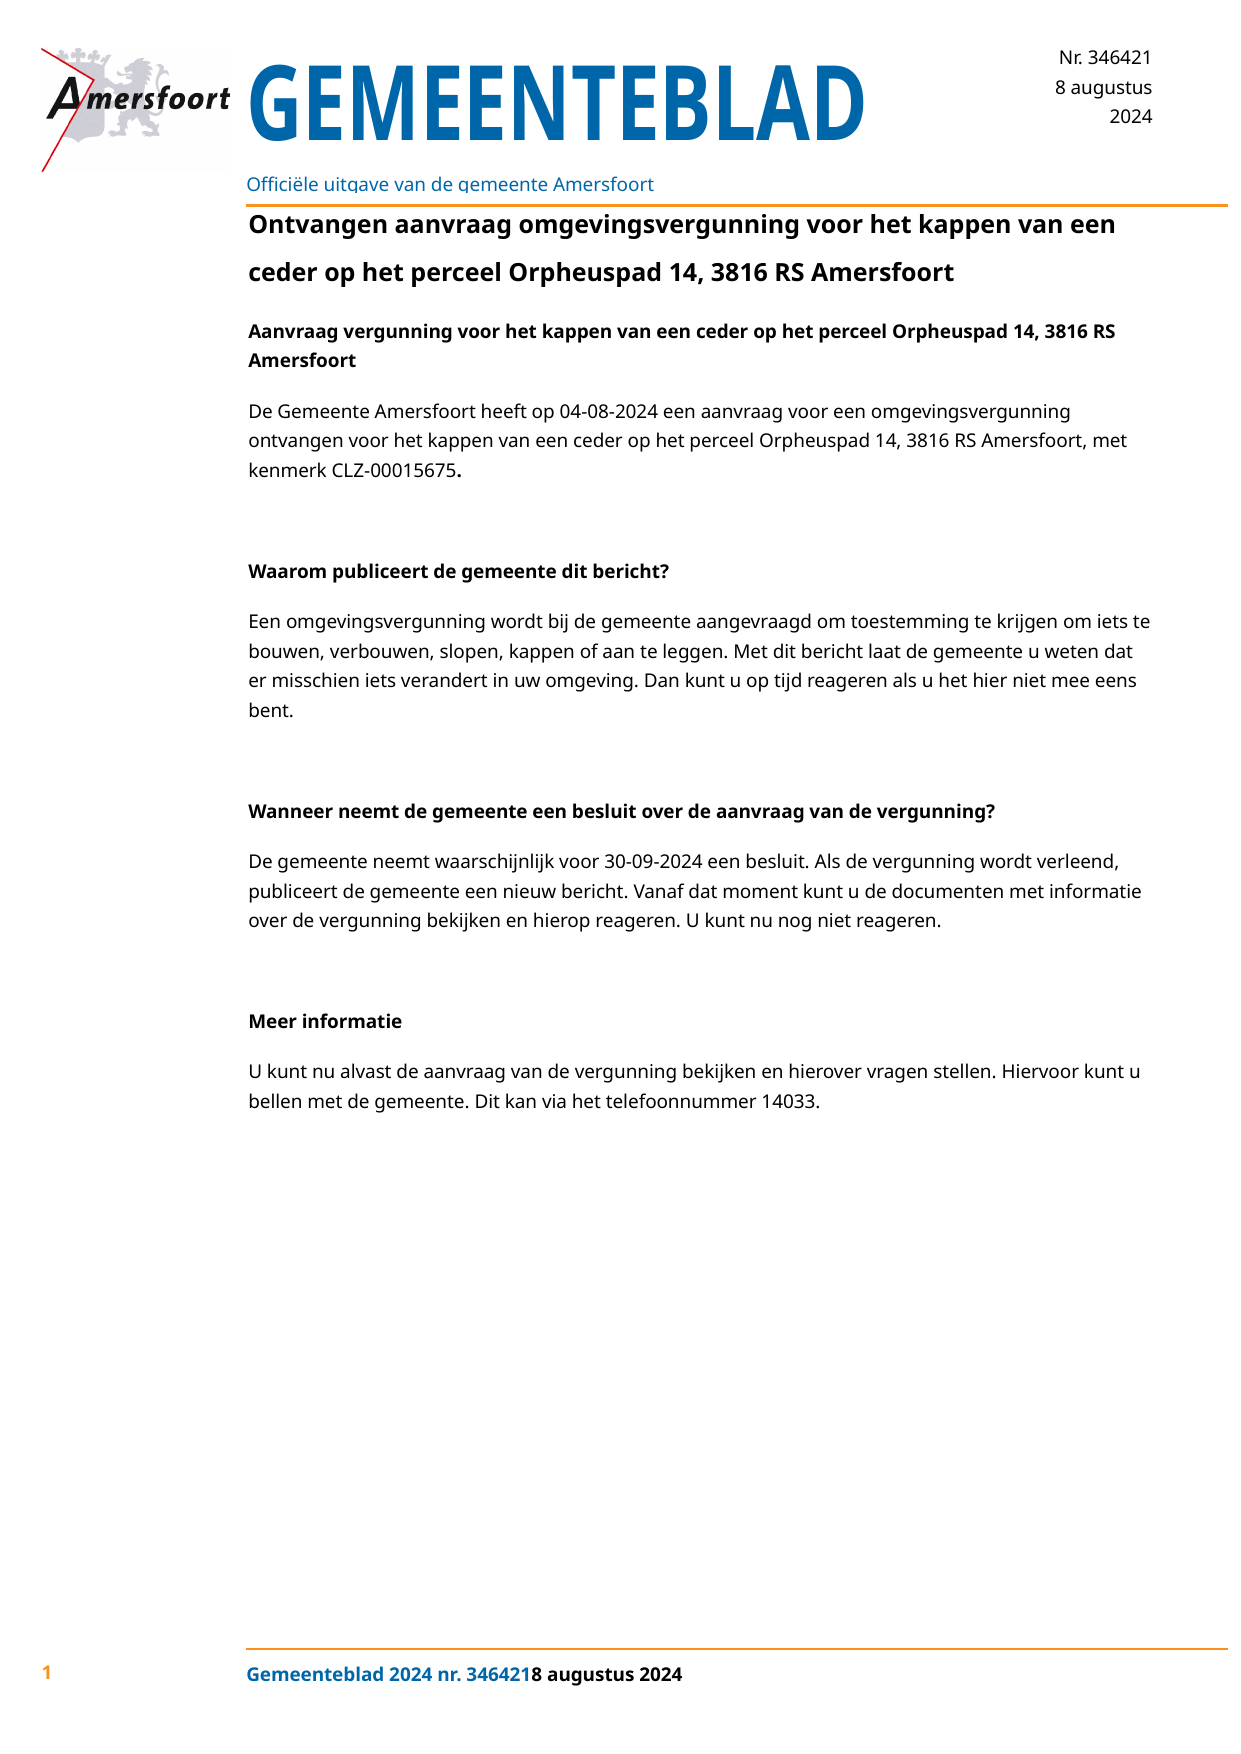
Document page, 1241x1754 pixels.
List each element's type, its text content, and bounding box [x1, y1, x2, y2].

text Wanneer neemt de gemeente een besluit over de aanvraag van de vergunning? [248, 798, 1152, 824]
picture [41, 47, 231, 172]
text Ontvangen aanvraag omgevingsvergunning voor het kappen van een ceder op het perceel Orpheuspad 14, 3816 RS Amersfoort [248, 207, 1152, 288]
text De Gemeente Amersfoort heeft op 04-08-2024 een aanvraag voor een omgevingsvergunning ontvangen voor het kappen van een ceder op het perceel Orpheuspad 14, 3816 RS Amersfoort, met kenmerk CLZ-00015675. [248, 398, 1152, 483]
text U kunt nu alvast de aanvraag van de vergunning bekijken en hierover vragen stellen. Hiervoor kunt u bellen met de gemeente. Dit kan via het telefoonnummer 14033. [248, 1059, 1152, 1114]
text Meer informatie [248, 1008, 1152, 1034]
text Aanvraag vergunning voor het kappen van een ceder op het perceel Orpheuspad 14, 3816 RS Amersfoort [248, 318, 1152, 373]
text Een omgevingsvergunning wordt bij de gemeente aangevraagd om toestemming te krijgen om iets te bouwen, verbouwen, slopen, kappen of aan te leggen. Met dit bericht laat de gemeente u weten dat er misschien iets verandert in uw omgeving. Dan kunt u op tijd reageren als u het hier niet mee eens bent. [248, 608, 1152, 723]
text De gemeente neemt waarschijnlijk voor 30-09-2024 een besluit. Als de vergunning wordt verleend, publiceert de gemeente een nieuw bericht. Vanaf dat moment kunt u de documenten met informatie over de vergunning bekijken en hierop reageren. U kunt nu nog niet reageren. [248, 848, 1152, 933]
text Waarom publiceert de gemeente dit bericht? [248, 558, 1152, 584]
